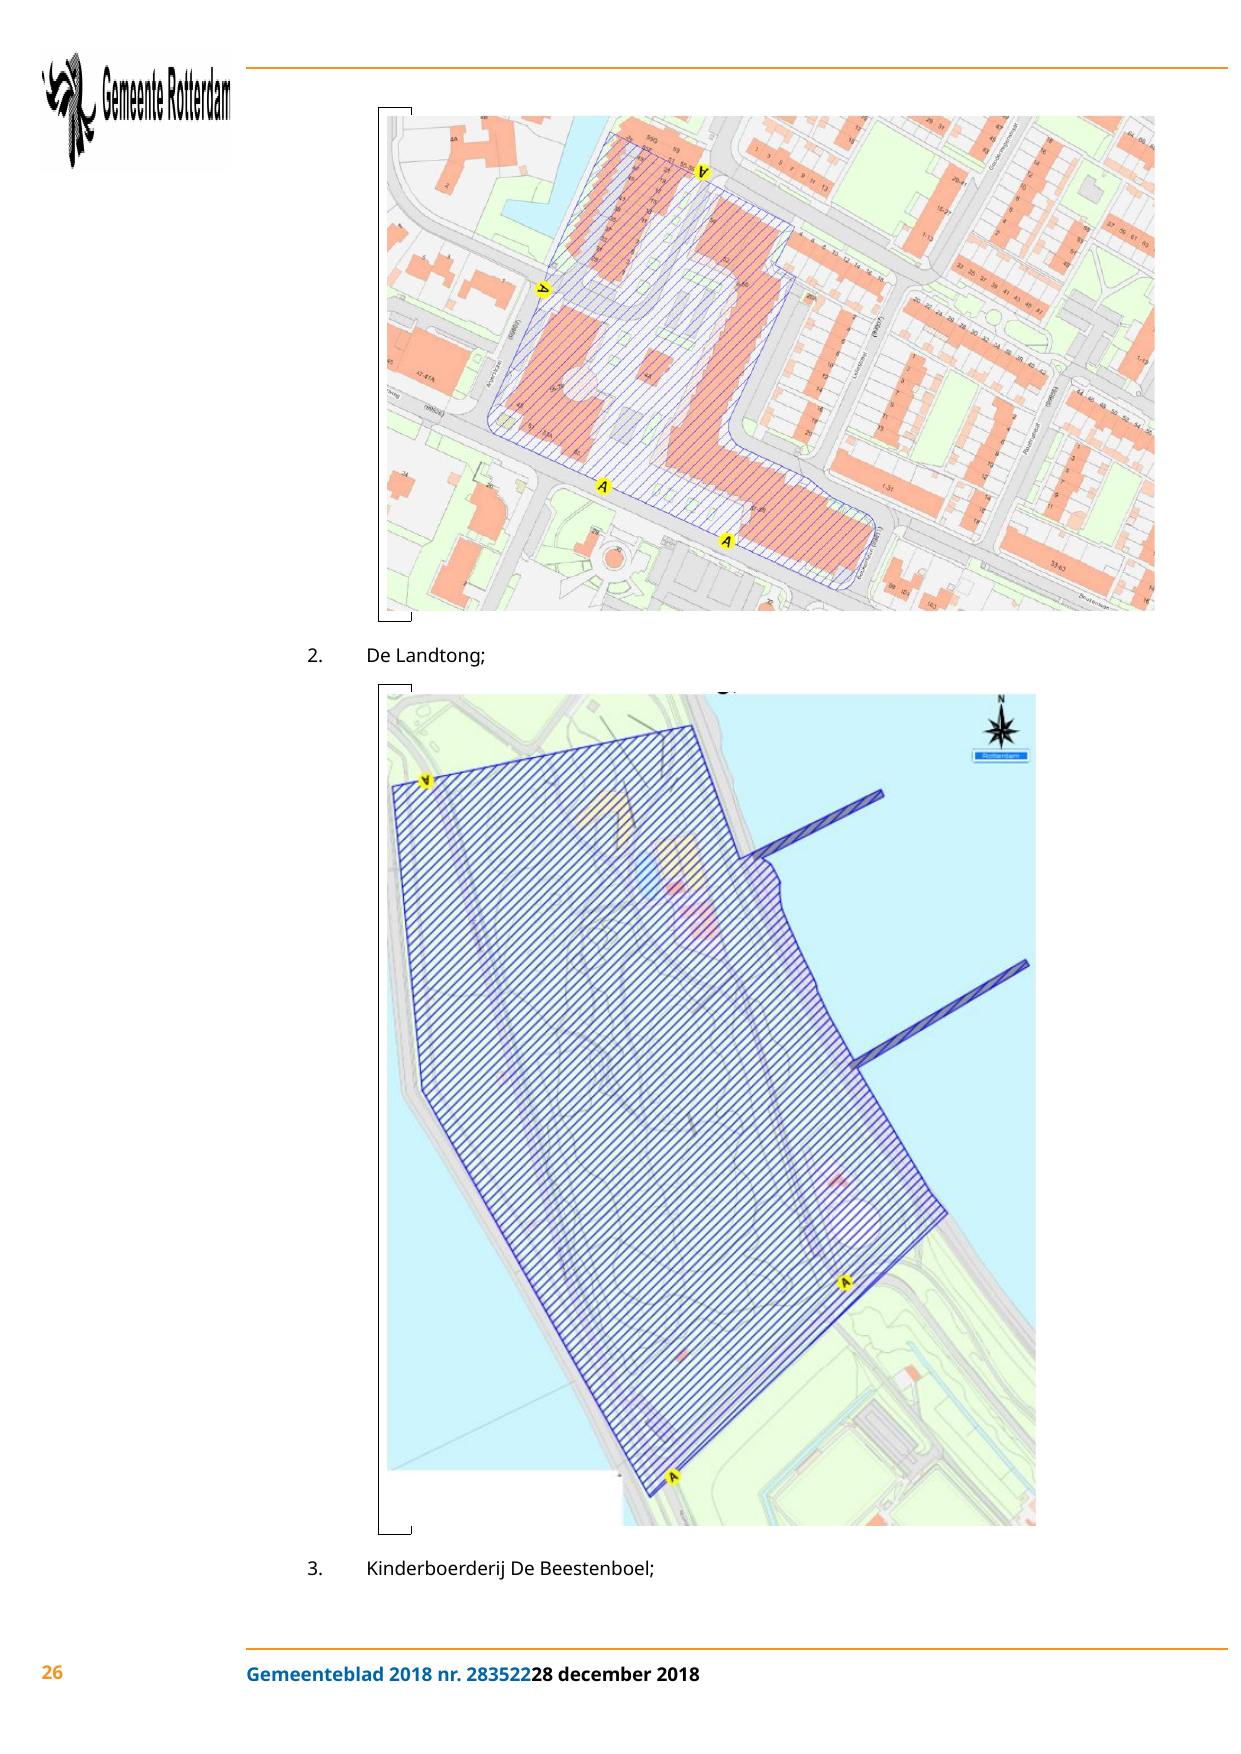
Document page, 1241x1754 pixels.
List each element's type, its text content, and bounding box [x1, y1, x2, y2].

picture [41, 47, 231, 172]
list Kinderboerderij De Beestenboel; [307, 1555, 1152, 1581]
picture [387, 692, 1037, 1526]
list De Landtong; [307, 642, 1152, 668]
picture [387, 115, 1155, 612]
